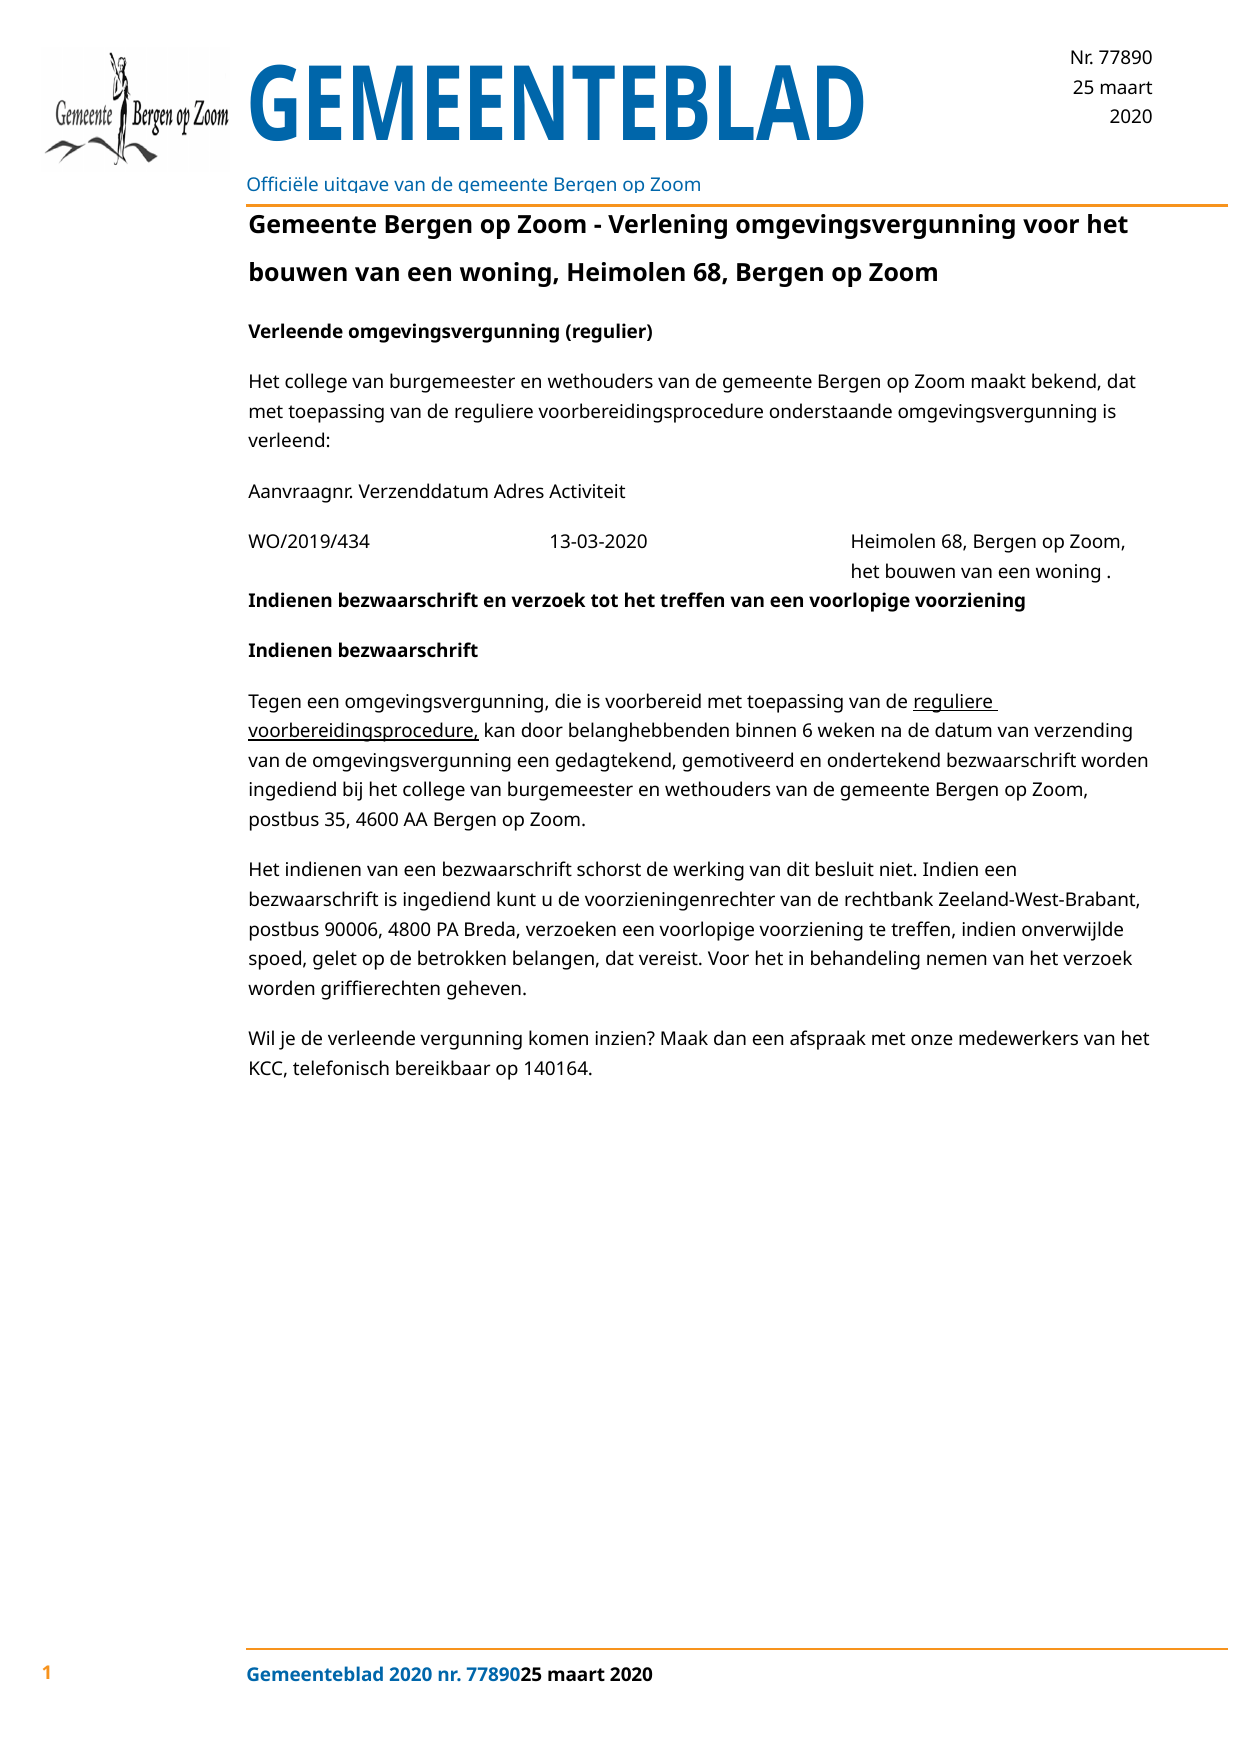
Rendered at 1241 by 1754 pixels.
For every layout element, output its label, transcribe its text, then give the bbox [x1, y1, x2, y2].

table_header WO/2019/434 [248, 529, 549, 584]
text Indienen bezwaarschrift en verzoek tot het treffen van een voorlopige voorziening [248, 587, 1152, 613]
text Indienen bezwaarschrift [248, 637, 1152, 663]
text Het indienen van een bezwaarschrift schorst de werking van dit besluit niet. Indien een bezwaarschrift is ingediend kunt u de voorzieningenrechter van de rechtbank Zeeland-West-Brabant, postbus 90006, 4800 PA Breda, verzoeken een voorlopige voorziening te treffen, indien onverwijlde spoed, gelet op de betrokken belangen, dat vereist. Voor het in behandeling nemen van het verzoek worden griffierechten geheven. [248, 857, 1152, 1001]
picture [41, 47, 231, 172]
table_header Heimolen 68, Bergen op Zoom, het bouwen van een woning . [850, 529, 1152, 584]
text Tegen een omgevingsvergunning, die is voorbereid met toepassing van de reguliere voorbereidingsprocedure, kan door belanghebbenden binnen 6 weken na de datum van verzending van de omgevingsvergunning een gedagtekend, gemotiveerd en ondertekend bezwaarschrift worden ingediend bij het college van burgemeester en wethouders van de gemeente Bergen op Zoom, postbus 35, 4600 AA Bergen op Zoom. [248, 688, 1152, 832]
table_header 13-03-2020 [549, 529, 850, 584]
text Aanvraagnr. Verzenddatum Adres Activiteit [248, 478, 1152, 504]
text Verleende omgevingsvergunning (regulier) [248, 318, 1152, 344]
text Wil je de verleende vergunning komen inzien? Maak dan een afspraak met onze medewerkers van het KCC, telefonisch bereikbaar op 140164. [248, 1025, 1152, 1081]
text Gemeente Bergen op Zoom - Verlening omgevingsvergunning voor het bouwen van een woning, Heimolen 68, Bergen op Zoom [248, 207, 1152, 288]
text Het college van burgemeester en wethouders van de gemeente Bergen op Zoom maakt bekend, dat met toepassing van de reguliere voorbereidingsprocedure onderstaande omgevingsvergunning is verleend: [248, 368, 1152, 453]
